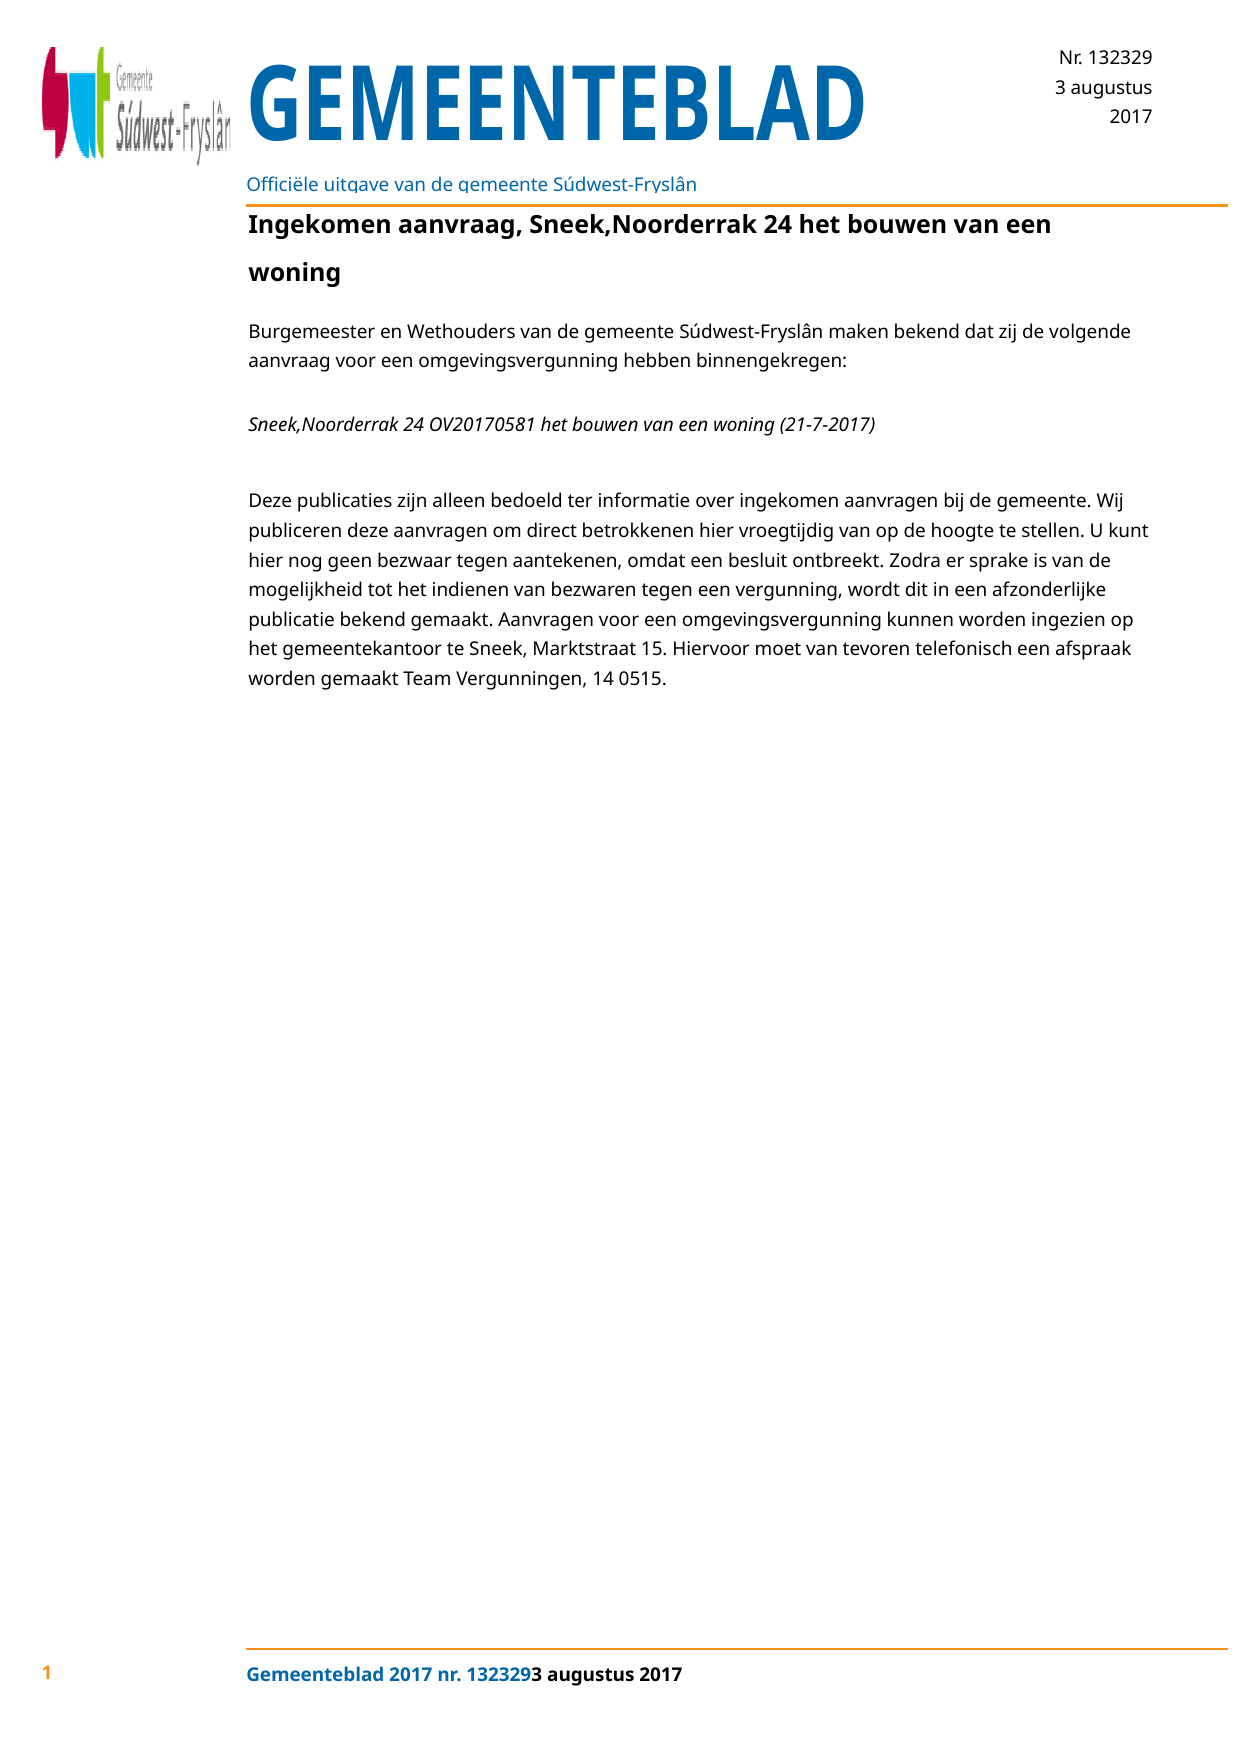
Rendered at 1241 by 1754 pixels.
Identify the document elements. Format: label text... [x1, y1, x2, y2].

picture [41, 47, 231, 172]
text Ingekomen aanvraag, Sneek,Noorderrak 24 het bouwen van een woning [248, 207, 1152, 288]
text Deze publicaties zijn alleen bedoeld ter informatie over ingekomen aanvragen bij de gemeente. Wij publiceren deze aanvragen om direct betrokkenen hier vroegtijdig van op de hoogte te stellen. U kunt hier nog geen bezwaar tegen aantekenen, omdat een besluit ontbreekt. Zodra er sprake is van de mogelijkheid tot het indienen van bezwaren tegen een vergunning, wordt dit in een afzonderlijke publicatie bekend gemaakt. Aanvragen voor een omgevingsvergunning kunnen worden ingezien op het gemeentekantoor te Sneek, Marktstraat 15. Hiervoor moet van tevoren telefonisch een afspraak worden gemaakt Team Vergunningen, 14 0515. [248, 488, 1152, 691]
text Sneek,Noorderrak 24 OV20170581 het bouwen van een woning (21-7-2017) [248, 411, 1152, 437]
text Burgemeester en Wethouders van de gemeente Súdwest-Fryslân maken bekend dat zij de volgende aanvraag voor een omgevingsvergunning hebben binnengekregen: [248, 318, 1152, 373]
